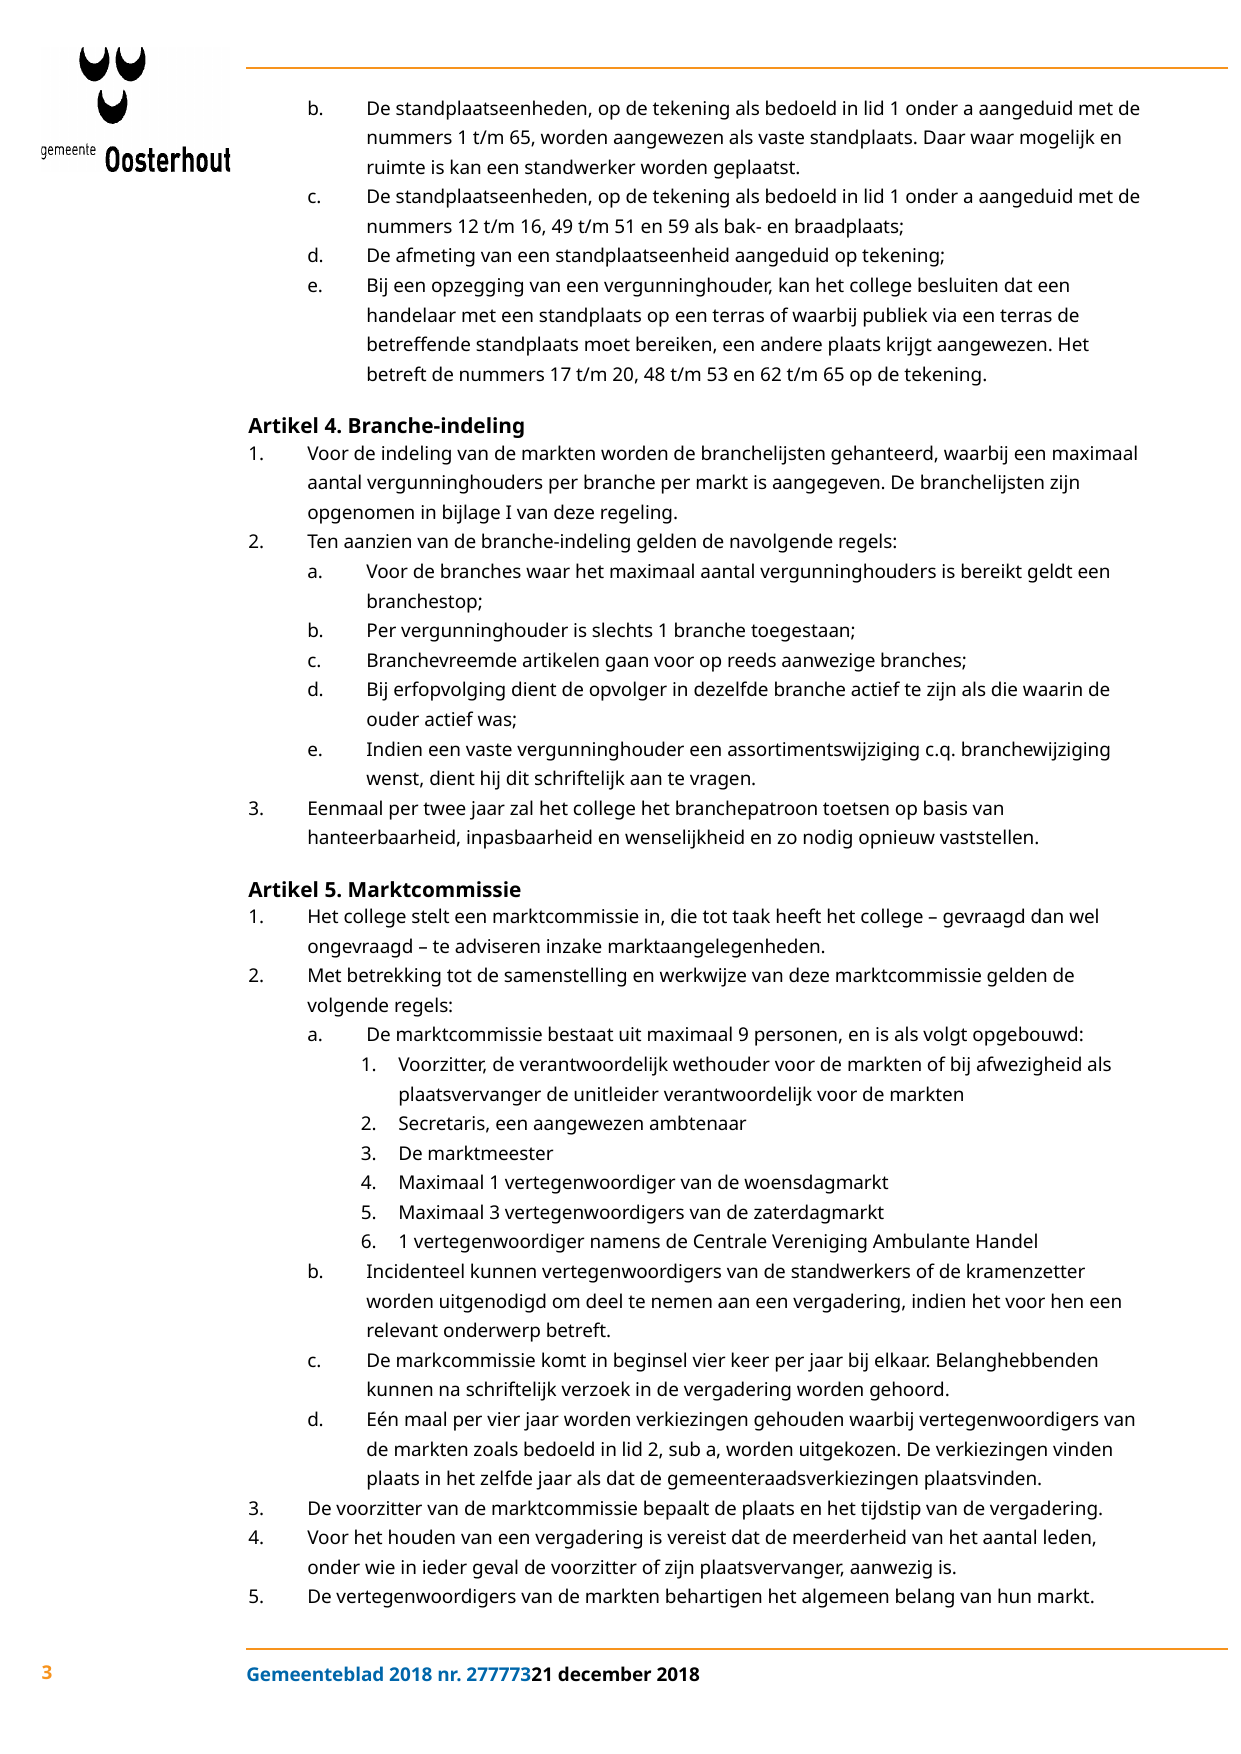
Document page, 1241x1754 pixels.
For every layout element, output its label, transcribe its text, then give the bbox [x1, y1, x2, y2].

list De standplaatseenheden, op de tekening als bedoeld in lid 1 onder a aangeduid met de nummers 1 t/m 65, worden aangewezen als vaste standplaats. Daar waar mogelijk en ruimte is kan een standwerker worden geplaatst. [307, 95, 1152, 180]
list De marktcommissie bestaat uit maximaal 9 personen, en is als volgt opgebouwd: [307, 1022, 1152, 1047]
list De standplaatseenheden, op de tekening als bedoeld in lid 1 onder a aangeduid met de nummers 12 t/m 16, 49 t/m 51 en 59 als bak- en braadplaats; [307, 183, 1152, 239]
list Bij erfopvolging dient de opvolger in dezelfde branche actief te zijn als die waarin de ouder actief was; [307, 677, 1152, 732]
list Voor de indeling van de markten worden de branchelijsten gehanteerd, waarbij een maximaal aantal vergunninghouders per branche per markt is aangegeven. De branchelijsten zijn opgenomen in bijlage I van deze regeling. [248, 440, 1152, 525]
list Incidenteel kunnen vertegenwoordigers van de standwerkers of de kramenzetter worden uitgenodigd om deel te nemen aan een vergadering, indien het voor hen een relevant onderwerp betreft. [307, 1258, 1152, 1343]
list Ten aanzien van de branche-indeling gelden de navolgende regels: [248, 529, 1152, 554]
list Voor de branches waar het maximaal aantal vergunninghouders is bereikt geldt een branchestop; [307, 558, 1152, 613]
list Branchevreemde artikelen gaan voor op reeds aanwezige branches; [307, 647, 1152, 673]
list Het college stelt een marktcommissie in, die tot taak heeft het college – gevraagd dan wel ongevraagd – te adviseren inzake marktaangelegenheden. [248, 903, 1152, 959]
picture [41, 47, 231, 172]
text Artikel 4. Branche-indeling [248, 411, 1152, 440]
list Secretaris, een aangewezen ambtenaar [361, 1110, 1152, 1136]
list Indien een vaste vergunninghouder een assortimentswijziging c.q. branchewijziging wenst, dient hij dit schriftelijk aan te vragen. [307, 736, 1152, 791]
list 1 vertegenwoordiger namens de Centrale Vereniging Ambulante Handel [361, 1229, 1152, 1254]
list Met betrekking tot de samenstelling en werkwijze van deze marktcommissie gelden de volgende regels: [248, 962, 1152, 1018]
list Maximaal 1 vertegenwoordiger van de woensdagmarkt [361, 1169, 1152, 1195]
list Eén maal per vier jaar worden verkiezingen gehouden waarbij vertegenwoordigers van de markten zoals bedoeld in lid 2, sub a, worden uitgekozen. De verkiezingen vinden plaats in het zelfde jaar als dat de gemeenteraadsverkiezingen plaatsvinden. [307, 1406, 1152, 1491]
list Maximaal 3 vertegenwoordigers van de zaterdagmarkt [361, 1199, 1152, 1225]
list De voorzitter van de marktcommissie bepaalt de plaats en het tijdstip van de vergadering. [248, 1495, 1152, 1521]
list Eenmaal per twee jaar zal het college het branchepatroon toetsen op basis van hanteerbaarheid, inpasbaarheid en wenselijkheid en zo nodig opnieuw vaststellen. [248, 795, 1152, 850]
list Voorzitter, de verantwoordelijk wethouder voor de markten of bij afwezigheid als plaatsvervanger de unitleider verantwoordelijk voor de markten [361, 1051, 1152, 1107]
list Bij een opzegging van een vergunninghouder, kan het college besluiten dat een handelaar met een standplaats op een terras of waarbij publiek via een terras de betreffende standplaats moet bereiken, een andere plaats krijgt aangewezen. Het betreft de nummers 17 t/m 20, 48 t/m 53 en 62 t/m 65 op de tekening. [307, 272, 1152, 387]
list De markcommissie komt in beginsel vier keer per jaar bij elkaar. Belanghebbenden kunnen na schriftelijk verzoek in de vergadering worden gehoord. [307, 1347, 1152, 1402]
list De vertegenwoordigers van de markten behartigen het algemeen belang van hun markt. [248, 1584, 1152, 1609]
text Artikel 5. Marktcommissie [248, 875, 1152, 903]
list De marktmeester [361, 1140, 1152, 1166]
list De afmeting van een standplaatseenheid aangeduid op tekening; [307, 243, 1152, 268]
list Per vergunninghouder is slechts 1 branche toegestaan; [307, 617, 1152, 643]
list Voor het houden van een vergadering is vereist dat de meerderheid van het aantal leden, onder wie in ieder geval de voorzitter of zijn plaatsvervanger, aanwezig is. [248, 1524, 1152, 1580]
